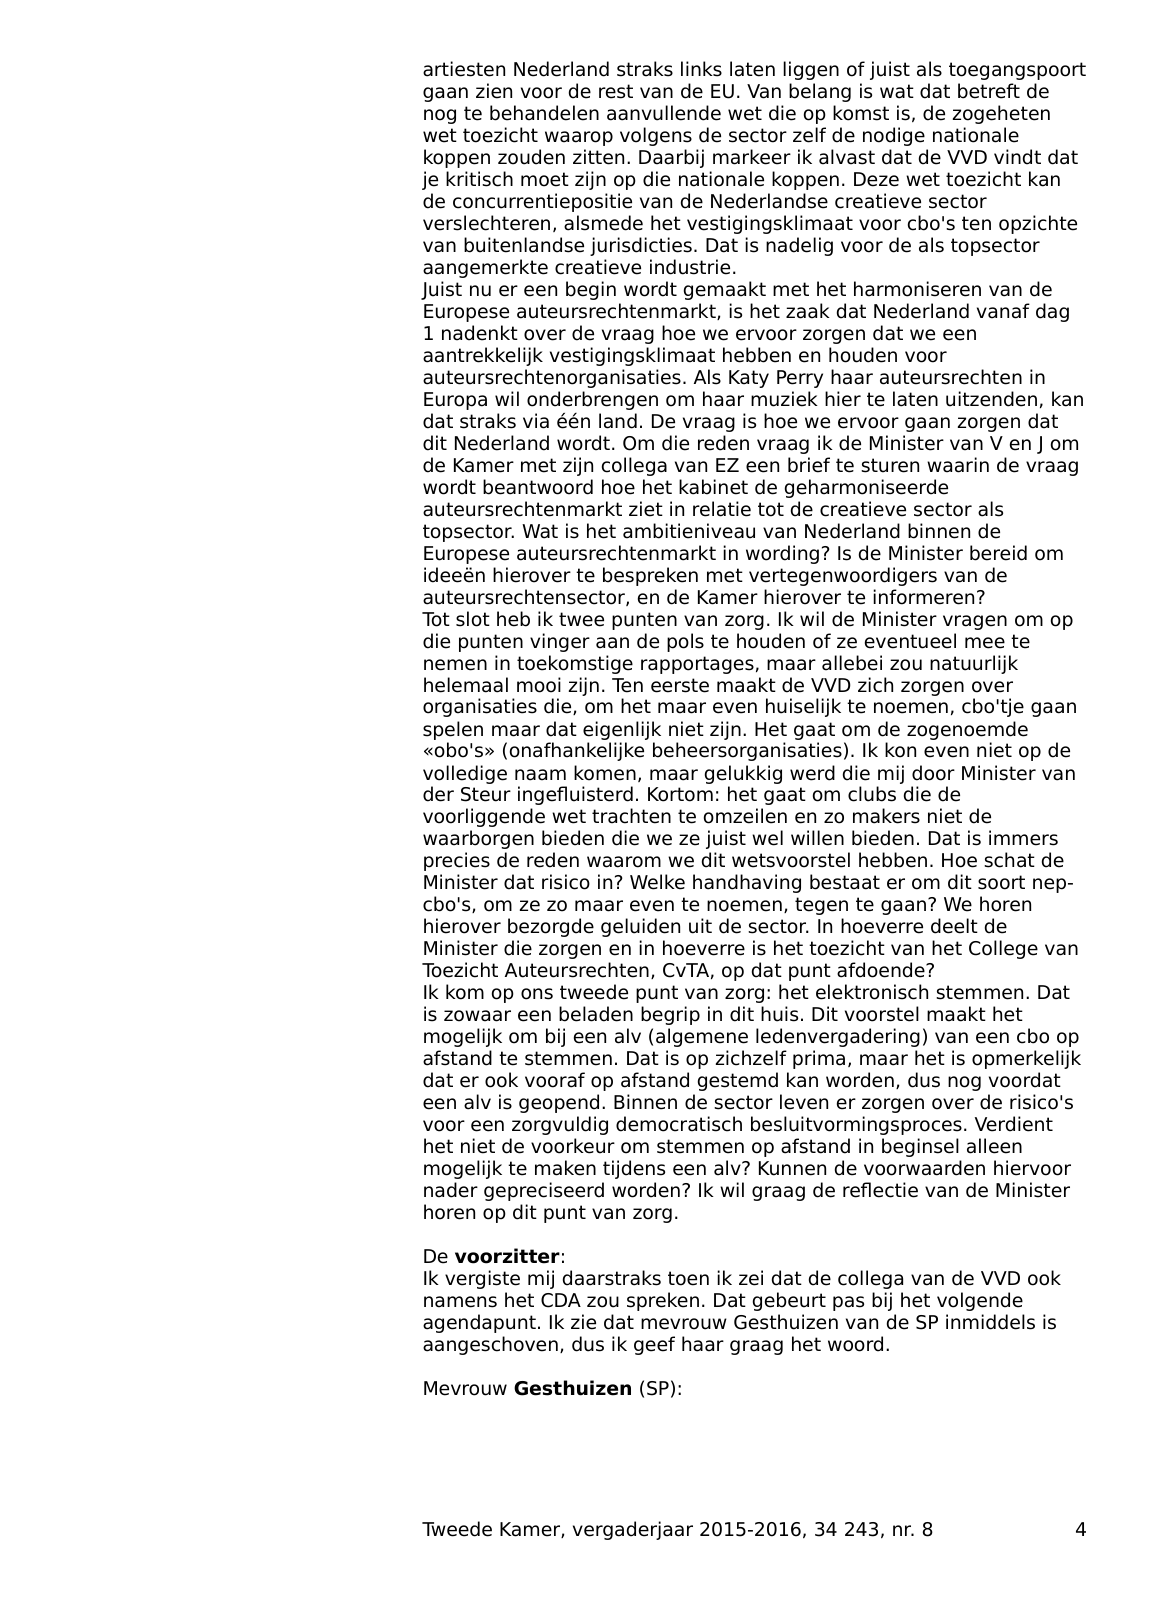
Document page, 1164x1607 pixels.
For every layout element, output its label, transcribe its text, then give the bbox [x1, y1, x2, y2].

text Ik kom op ons tweede punt van zorg: het elektronisch stemmen. Dat is zowaar een beladen begrip in dit huis. Dit voorstel maakt het mogelijk om bij een alv (algemene ledenvergadering) van een cbo op afstand te stemmen. Dat is op zichzelf prima, maar het is opmerkelijk dat er ook vooraf op afstand gestemd kan worden, dus nog voordat een alv is geopend. Binnen de sector leven er zorgen over de risico's voor een zorgvuldig democratisch besluitvormingsproces. Verdient het niet de voorkeur om stemmen op afstand in beginsel alleen mogelijk te maken tijdens een alv? Kunnen de voorwaarden hiervoor nader gepreciseerd worden? Ik wil graag de reflectie van de Minister horen op dit punt van zorg. [422, 982, 1087, 1224]
text artiesten Nederland straks links laten liggen of juist als toegangspoort gaan zien voor de rest van de EU. Van belang is wat dat betreft de nog te behandelen aanvullende wet die op komst is, de zogeheten wet toezicht waarop volgens de sector zelf de nodige nationale koppen zouden zitten. Daarbij markeer ik alvast dat de VVD vindt dat je kritisch moet zijn op die nationale koppen. Deze wet toezicht kan de concurrentiepositie van de Nederlandse creatieve sector verslechteren, alsmede het vestigingsklimaat voor cbo's ten opzichte van buitenlandse jurisdicties. Dat is nadelig voor de als topsector aangemerkte creatieve industrie. [422, 59, 1087, 279]
text Mevrouw Gesthuizen (SP): [422, 1378, 1087, 1400]
text De voorzitter: [422, 1246, 1087, 1268]
text Ik vergiste mij daarstraks toen ik zei dat de collega van de VVD ook namens het CDA zou spreken. Dat gebeurt pas bij het volgende agendapunt. Ik zie dat mevrouw Gesthuizen van de SP inmiddels is aangeschoven, dus ik geef haar graag het woord. [422, 1268, 1087, 1356]
text Juist nu er een begin wordt gemaakt met het harmoniseren van de Europese auteursrechtenmarkt, is het zaak dat Nederland vanaf dag 1 nadenkt over de vraag hoe we ervoor zorgen dat we een aantrekkelijk vestigingsklimaat hebben en houden voor auteursrechtenorganisaties. Als Katy Perry haar auteursrechten in Europa wil onderbrengen om haar muziek hier te laten uitzenden, kan dat straks via één land. De vraag is hoe we ervoor gaan zorgen dat dit Nederland wordt. Om die reden vraag ik de Minister van V en J om de Kamer met zijn collega van EZ een brief te sturen waarin de vraag wordt beantwoord hoe het kabinet de geharmoniseerde auteursrechtenmarkt ziet in relatie tot de creatieve sector als topsector. Wat is het ambitieniveau van Nederland binnen de Europese auteursrechtenmarkt in wording? Is de Minister bereid om ideeën hierover te bespreken met vertegenwoordigers van de auteursrechtensector, en de Kamer hierover te informeren? [422, 279, 1087, 608]
text Tot slot heb ik twee punten van zorg. Ik wil de Minister vragen om op die punten vinger aan de pols te houden of ze eventueel mee te nemen in toekomstige rapportages, maar allebei zou natuurlijk helemaal mooi zijn. Ten eerste maakt de VVD zich zorgen over organisaties die, om het maar even huiselijk te noemen, cbo'tje gaan spelen maar dat eigenlijk niet zijn. Het gaat om de zogenoemde «obo's» (onafhankelijke beheersorganisaties). Ik kon even niet op de volledige naam komen, maar gelukkig werd die mij door Minister van der Steur ingefluisterd. Kortom: het gaat om clubs die de voorliggende wet trachten te omzeilen en zo makers niet de waarborgen bieden die we ze juist wel willen bieden. Dat is immers precies de reden waarom we dit wetsvoorstel hebben. Hoe schat de Minister dat risico in? Welke handhaving bestaat er om dit soort nep-cbo's, om ze zo maar even te noemen, tegen te gaan? We horen hierover bezorgde geluiden uit de sector. In hoeverre deelt de Minister die zorgen en in hoeverre is het toezicht van het College van Toezicht Auteursrechten, CvTA, op dat punt afdoende? [422, 608, 1087, 982]
